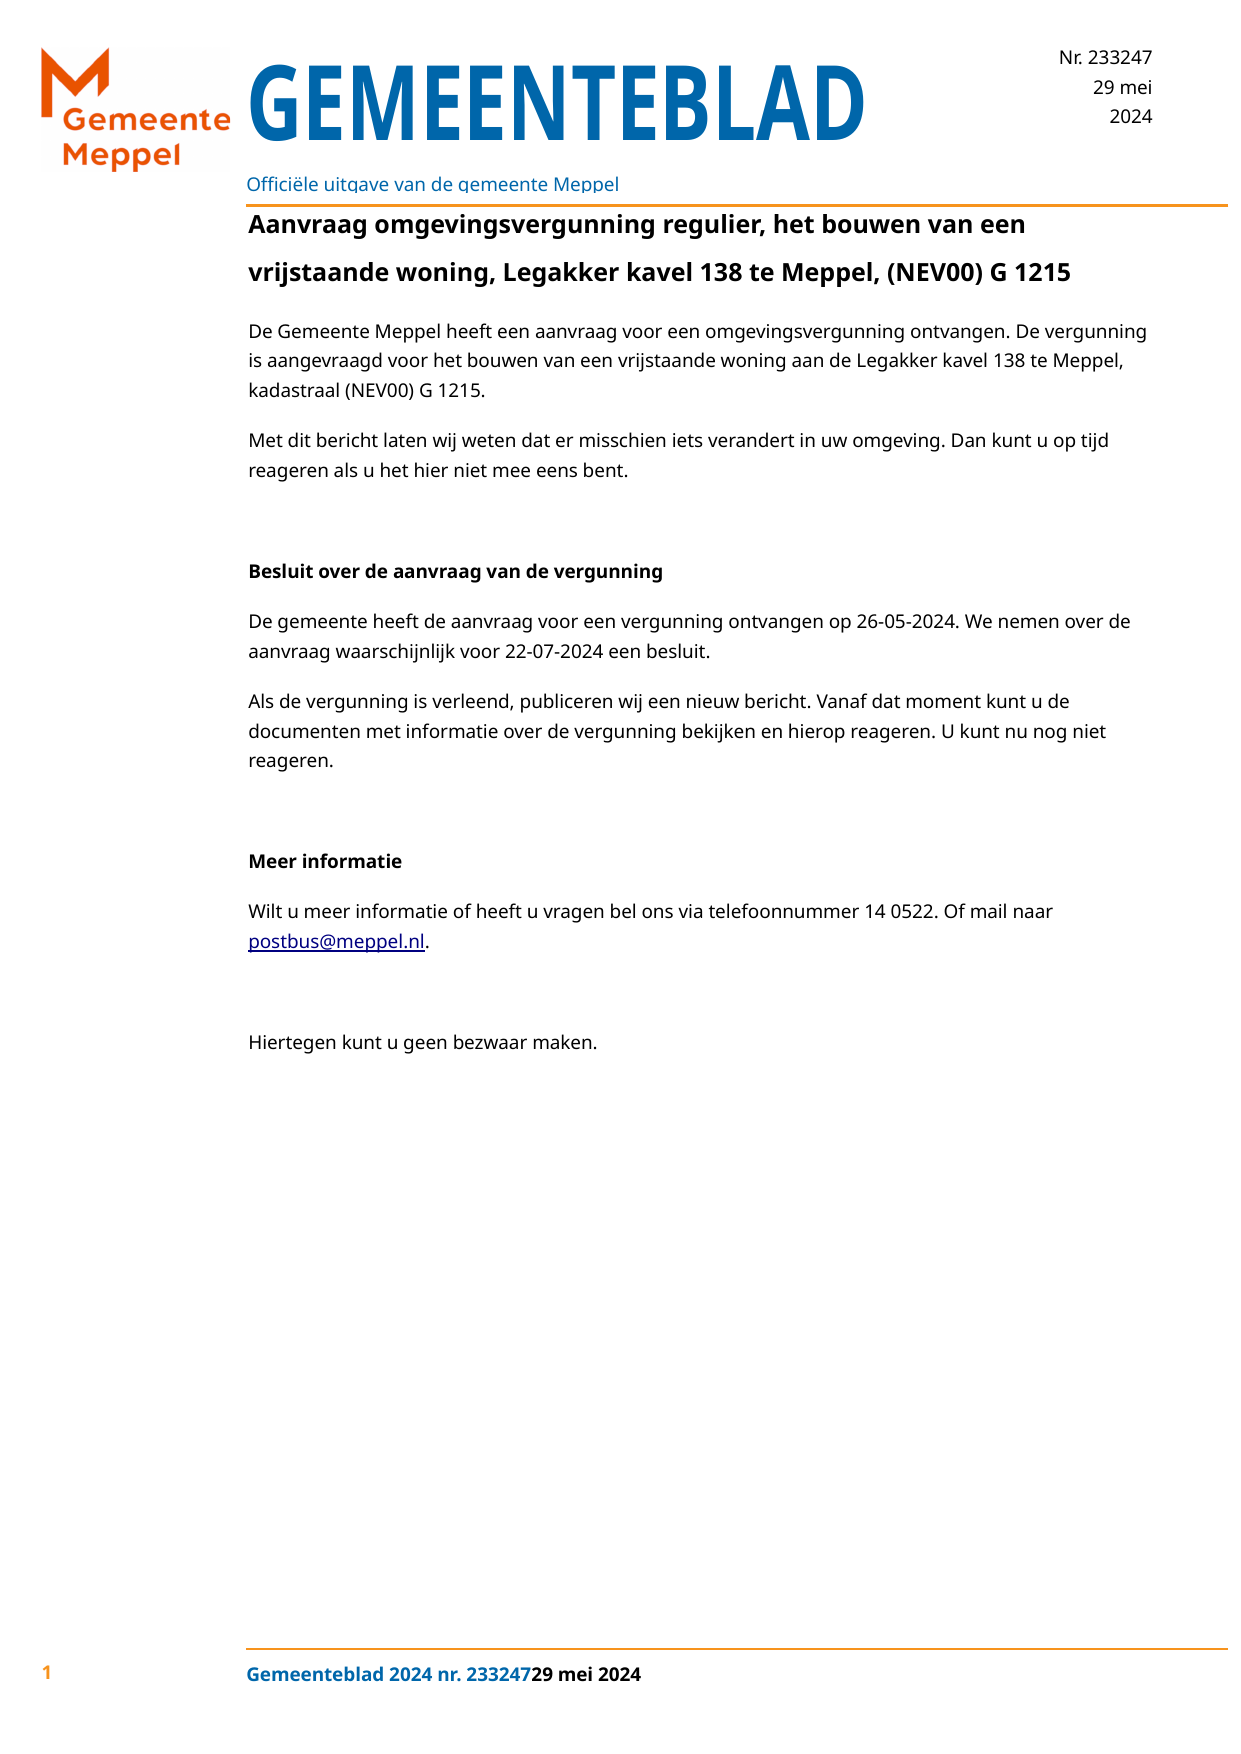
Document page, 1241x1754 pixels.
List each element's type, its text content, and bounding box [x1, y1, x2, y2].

text Aanvraag omgevingsvergunning regulier, het bouwen van een vrijstaande woning, Legakker kavel 138 te Meppel, (NEV00) G 1215 [248, 207, 1152, 288]
text Met dit bericht laten wij weten dat er misschien iets verandert in uw omgeving. Dan kunt u op tijd reageren als u het hier niet mee eens bent. [248, 427, 1152, 483]
picture [41, 47, 231, 172]
text Als de vergunning is verleend, publiceren wij een nieuw bericht. Vanaf dat moment kunt u de documenten met informatie over de vergunning bekijken en hierop reageren. U kunt nu nog niet reageren. [248, 688, 1152, 773]
text Hiertegen kunt u geen bezwaar maken. [248, 1029, 1152, 1055]
text De Gemeente Meppel heeft een aanvraag voor een omgevingsvergunning ontvangen. De vergunning is aangevraagd voor het bouwen van een vrijstaande woning aan de Legakker kavel 138 te Meppel, kadastraal (NEV00) G 1215. [248, 318, 1152, 403]
text De gemeente heeft de aanvraag voor een vergunning ontvangen op 26-05-2024. We nemen over de aanvraag waarschijnlijk voor 22-07-2024 een besluit. [248, 608, 1152, 664]
text Besluit over de aanvraag van de vergunning [248, 558, 1152, 584]
text Wilt u meer informatie of heeft u vragen bel ons via telefoonnummer 14 0522. Of mail naar postbus@meppel.nl. [248, 899, 1152, 954]
text Meer informatie [248, 848, 1152, 874]
